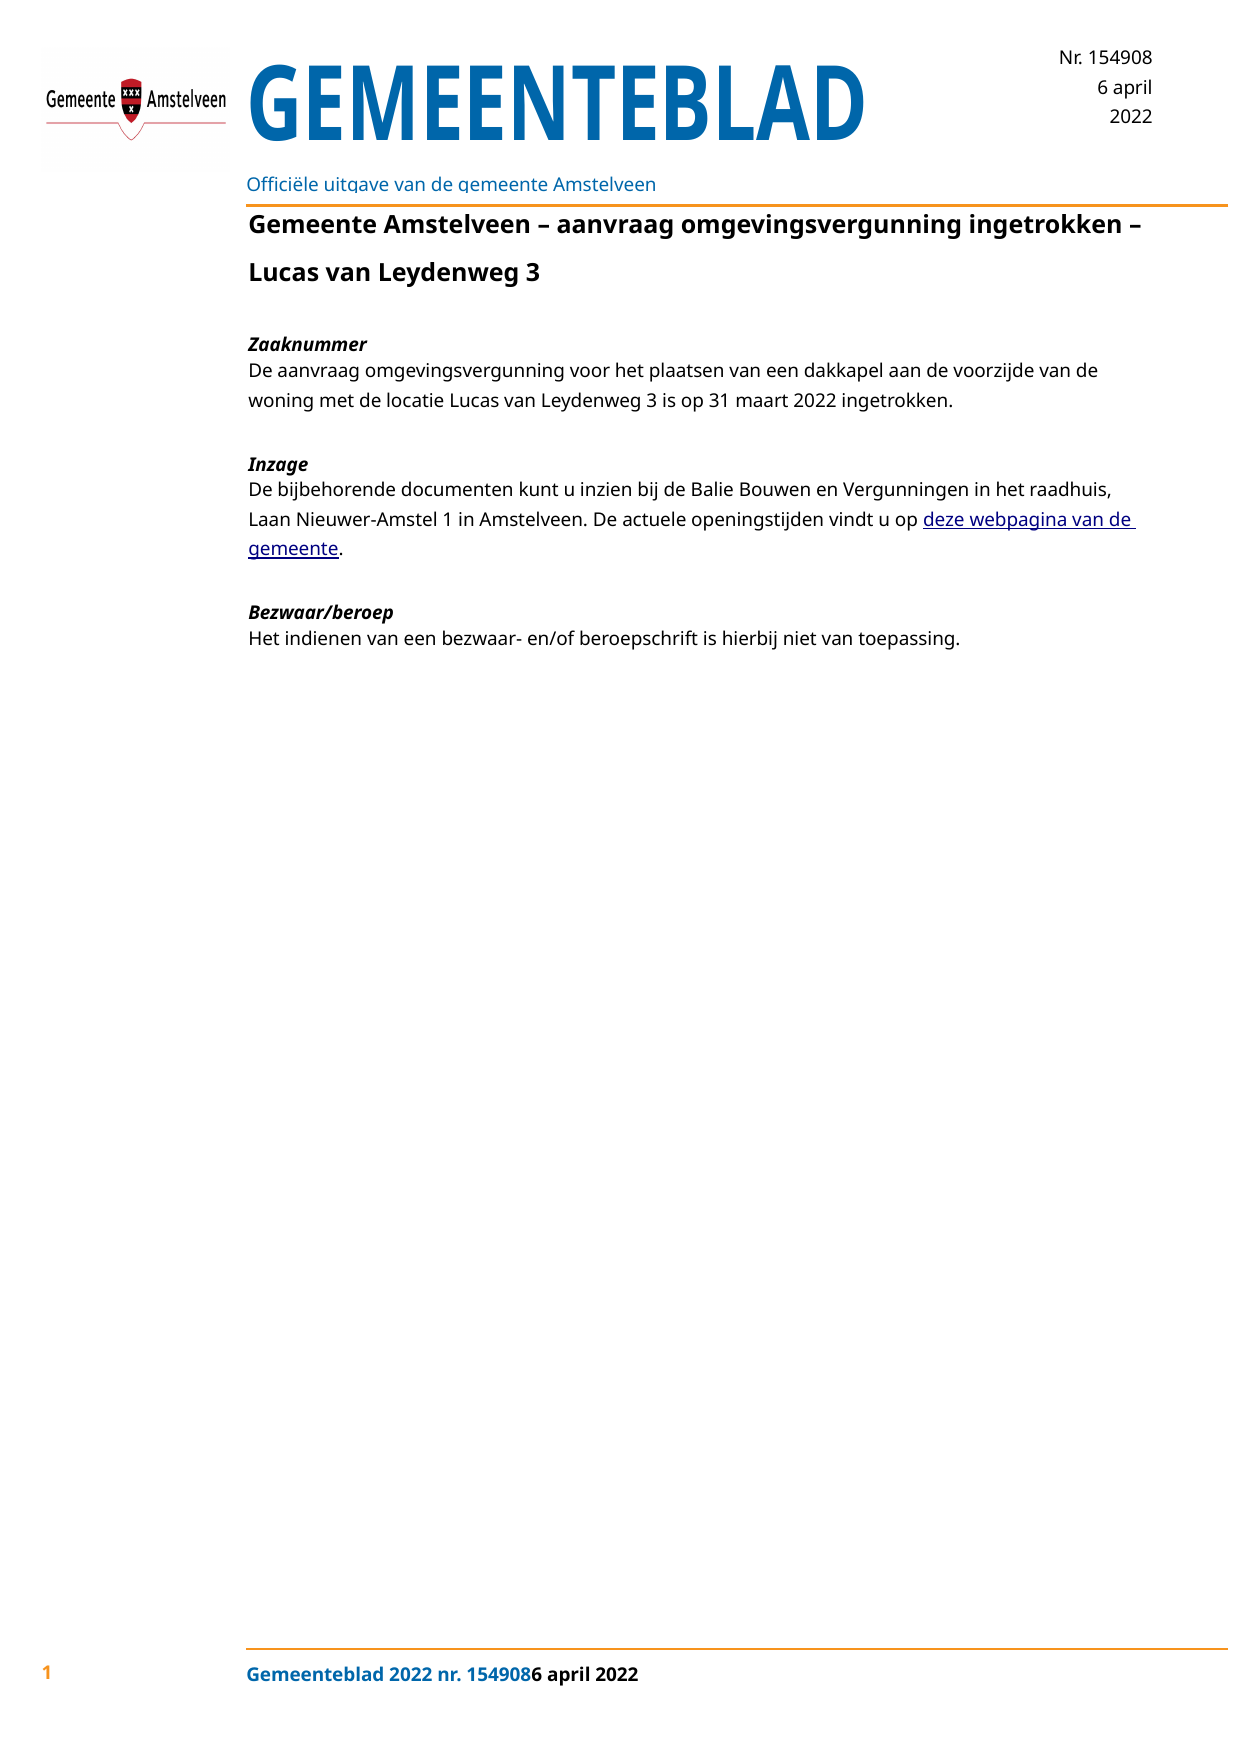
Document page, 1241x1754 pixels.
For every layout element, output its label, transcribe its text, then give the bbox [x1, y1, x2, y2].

text Gemeente Amstelveen – aanvraag omgevingsvergunning ingetrokken – Lucas van Leydenweg 3 [248, 207, 1152, 288]
text Het indienen van een bezwaar- en/of beroepschrift is hierbij niet van toepassing. [248, 625, 1152, 651]
text Bezwaar/beroep [248, 599, 1152, 625]
text Zaaknummer [248, 331, 1152, 357]
text De bijbehorende documenten kunt u inzien bij de Balie Bouwen en Vergunningen in het raadhuis, Laan Nieuwer-Amstel 1 in Amstelveen. De actuele openingstijden vindt u op deze webpagina van de gemeente. [248, 476, 1152, 561]
text Inzage [248, 451, 1152, 476]
picture [41, 47, 231, 172]
text De aanvraag omgevingsvergunning voor het plaatsen van een dakkapel aan de voorzijde van de woning met de locatie Lucas van Leydenweg 3 is op 31 maart 2022 ingetrokken. [248, 357, 1152, 412]
